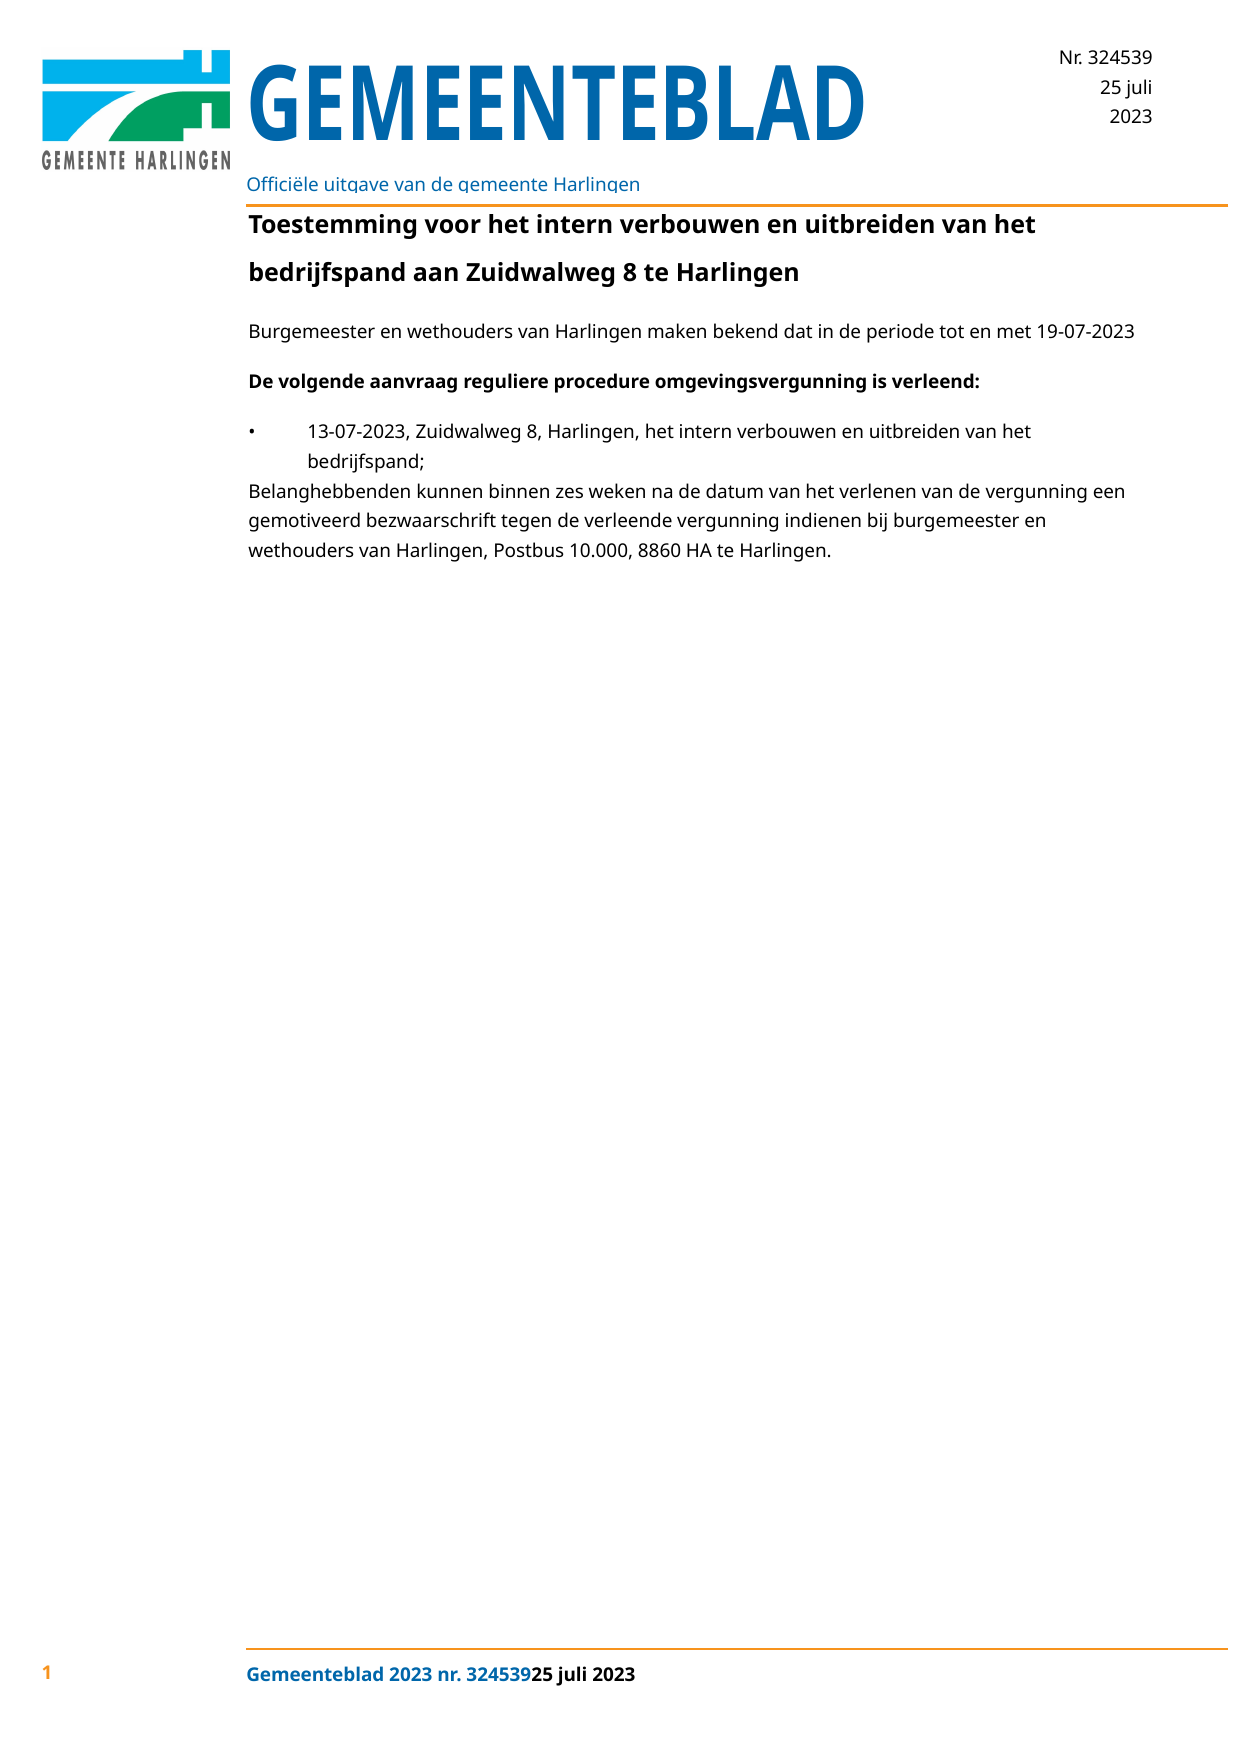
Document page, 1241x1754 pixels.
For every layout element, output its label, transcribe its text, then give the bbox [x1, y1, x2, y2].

list 13-07-2023, Zuidwalweg 8, Harlingen, het intern verbouwen en uitbreiden van het bedrijfspand; [248, 419, 1152, 474]
text De volgende aanvraag reguliere procedure omgevingsvergunning is verleend: [248, 368, 1152, 394]
picture [41, 47, 231, 172]
text Toestemming voor het intern verbouwen en uitbreiden van het bedrijfspand aan Zuidwalweg 8 te Harlingen [248, 207, 1152, 288]
text Burgemeester en wethouders van Harlingen maken bekend dat in de periode tot en met 19-07-2023 [248, 318, 1152, 344]
text Belanghebbenden kunnen binnen zes weken na de datum van het verlenen van de vergunning een gemotiveerd bezwaarschrift tegen de verleende vergunning indienen bij burgemeester en wethouders van Harlingen, Postbus 10.000, 8860 HA te Harlingen. [248, 478, 1152, 563]
